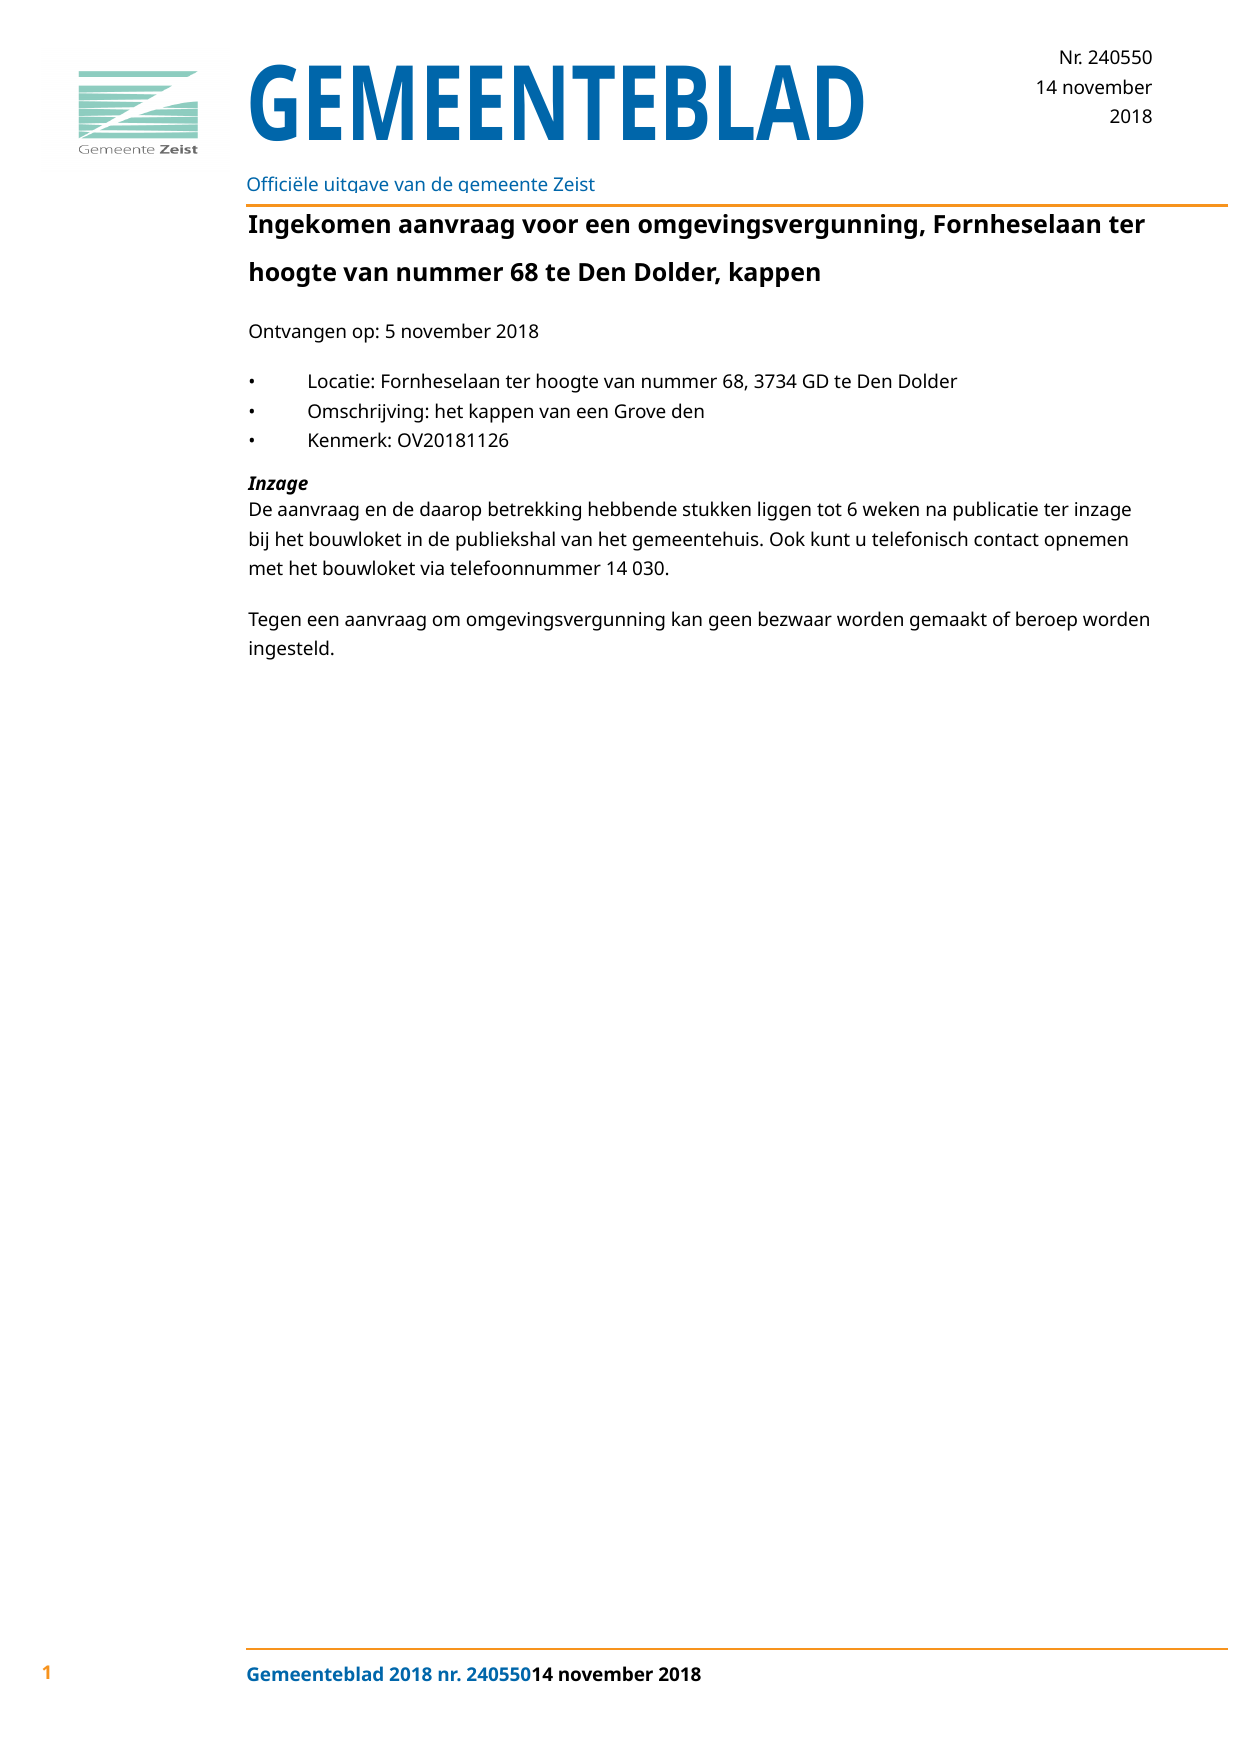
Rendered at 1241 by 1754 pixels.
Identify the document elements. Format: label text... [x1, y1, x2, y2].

list Locatie: Fornheselaan ter hoogte van nummer 68, 3734 GD te Den Dolder [248, 368, 1152, 394]
text Ontvangen op: 5 november 2018 [248, 318, 1152, 344]
text Ingekomen aanvraag voor een omgevingsvergunning, Fornheselaan ter hoogte van nummer 68 te Den Dolder, kappen [248, 207, 1152, 288]
list Kenmerk: OV20181126 [248, 427, 1152, 453]
text Inzage [248, 471, 1152, 496]
text De aanvraag en de daarop betrekking hebbende stukken liggen tot 6 weken na publicatie ter inzage bij het bouwloket in de publiekshal van het gemeentehuis. Ook kunt u telefonisch contact opnemen met het bouwloket via telefoonnummer 14 030. [248, 496, 1152, 581]
text Tegen een aanvraag om omgevingsvergunning kan geen bezwaar worden gemaakt of beroep worden ingesteld. [248, 606, 1152, 661]
list Omschrijving: het kappen van een Grove den [248, 398, 1152, 424]
picture [41, 47, 231, 172]
